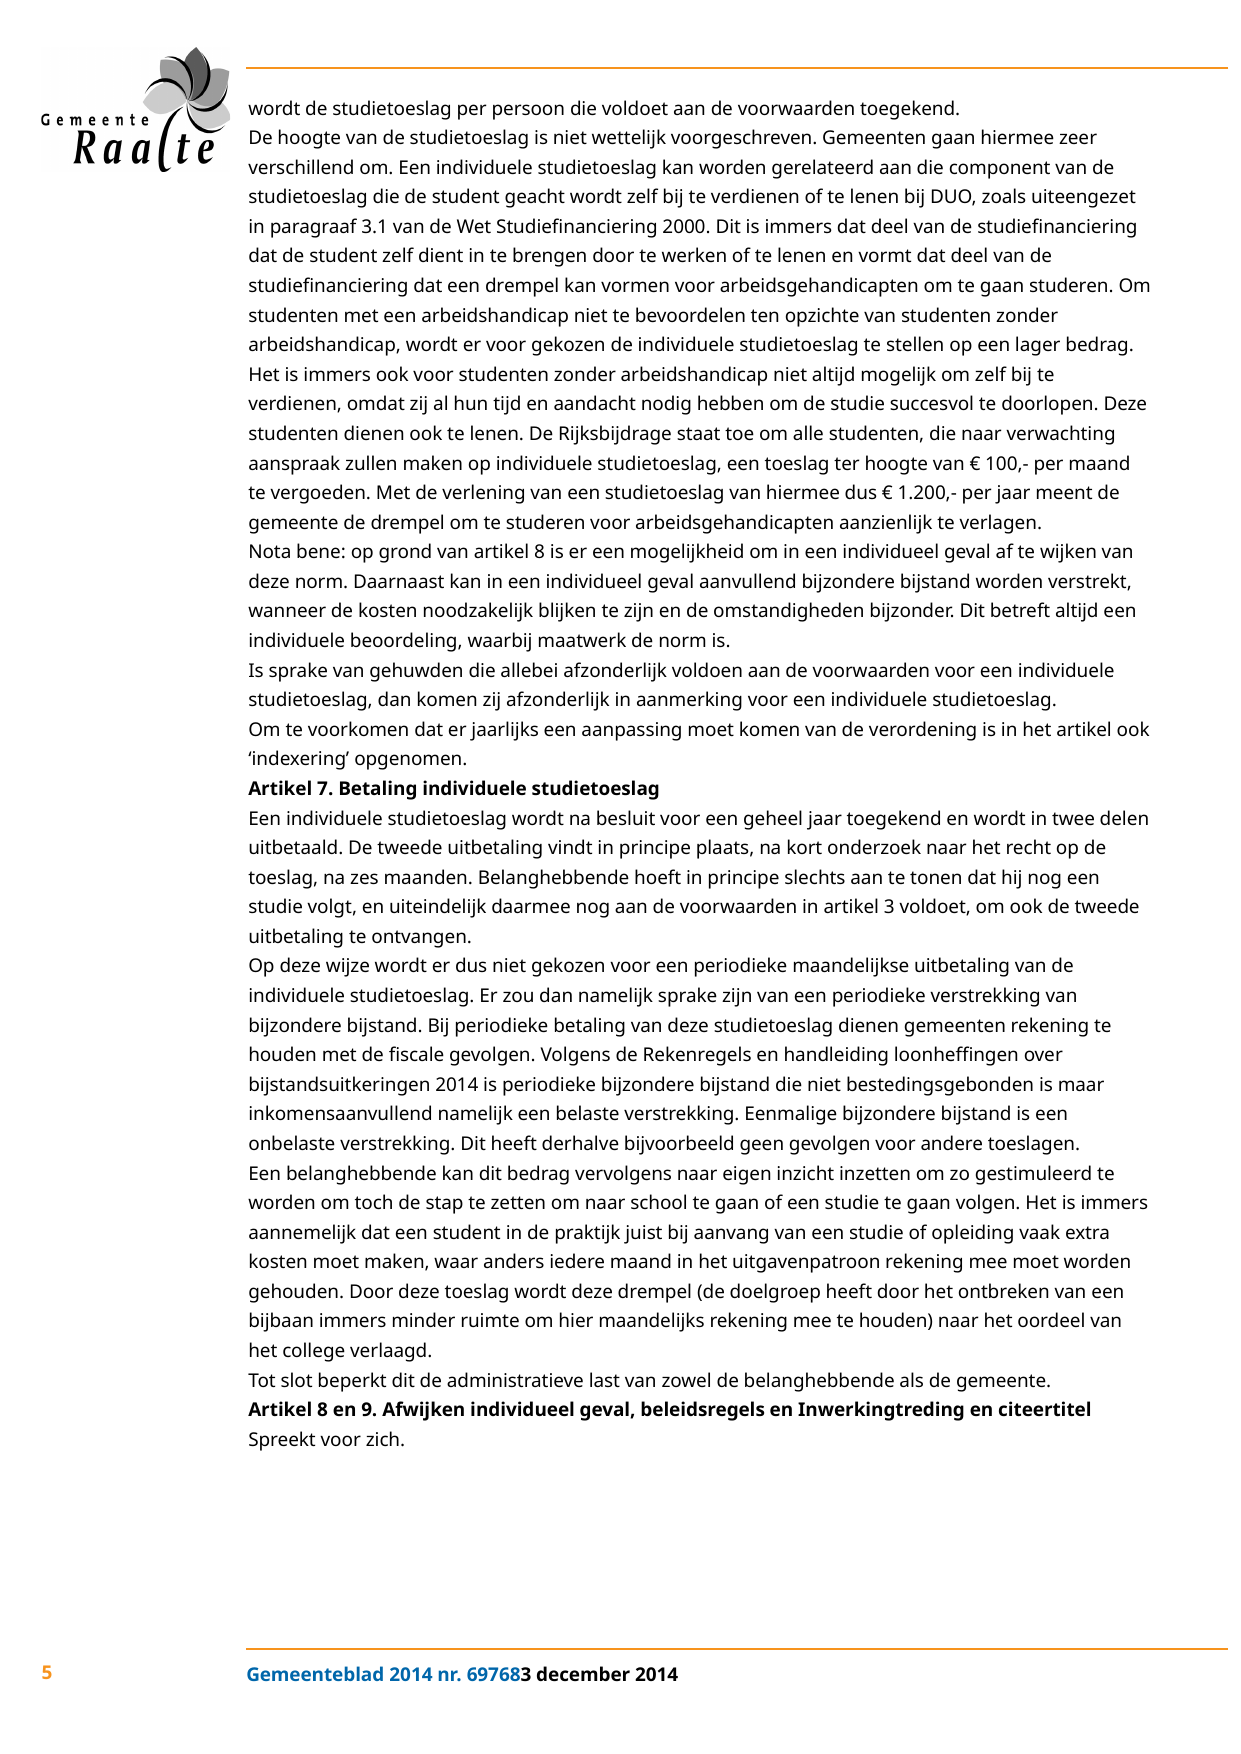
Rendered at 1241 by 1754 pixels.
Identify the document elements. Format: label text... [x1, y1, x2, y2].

text Om te voorkomen dat er jaarlijks een aanpassing moet komen van de verordening is in het artikel ook ‘indexering’ opgenomen. [248, 716, 1152, 771]
text Is sprake van gehuwden die allebei afzonderlijk voldoen aan de voorwaarden voor een individuele studietoeslag, dan komen zij afzonderlijk in aanmerking voor een individuele studietoeslag. [248, 657, 1152, 712]
text Tot slot beperkt dit de administratieve last van zowel de belanghebbende als de gemeente. [248, 1367, 1152, 1393]
text Een belanghebbende kan dit bedrag vervolgens naar eigen inzicht inzetten om zo gestimuleerd te worden om toch de stap te zetten om naar school te gaan of een studie te gaan volgen. Het is immers aannemelijk dat een student in de praktijk juist bij aanvang van een studie of opleiding vaak extra kosten moet maken, waar anders iedere maand in het uitgavenpatroon rekening mee moet worden gehouden. Door deze toeslag wordt deze drempel (de doelgroep heeft door het ontbreken van een bijbaan immers minder ruimte om hier maandelijks rekening mee te houden) naar het oordeel van het college verlaagd. [248, 1160, 1152, 1363]
text Nota bene: op grond van artikel 8 is er een mogelijkheid om in een individueel geval af te wijken van deze norm. Daarnaast kan in een individueel geval aanvullend bijzondere bijstand worden verstrekt, wanneer de kosten noodzakelijk blijken te zijn en de omstandigheden bijzonder. Dit betreft altijd een individuele beoordeling, waarbij maatwerk de norm is. [248, 538, 1152, 653]
text Op deze wijze wordt er dus niet gekozen voor een periodieke maandelijkse uitbetaling van de individuele studietoeslag. Er zou dan namelijk sprake zijn van een periodieke verstrekking van bijzondere bijstand. Bij periodieke betaling van deze studietoeslag dienen gemeenten rekening te houden met de fiscale gevolgen. Volgens de Rekenregels en handleiding loonheffingen over bijstandsuitkeringen 2014 is periodieke bijzondere bijstand die niet bestedingsgebonden is maar inkomensaanvullend namelijk een belaste verstrekking. Eenmalige bijzondere bijstand is een onbelaste verstrekking. Dit heeft derhalve bijvoorbeeld geen gevolgen voor andere toeslagen. [248, 953, 1152, 1156]
text Artikel 8 en 9. Afwijken individueel geval, beleidsregels en Inwerkingtreding en citeertitel [248, 1396, 1152, 1422]
text Spreekt voor zich. [248, 1426, 1152, 1452]
text wordt de studietoeslag per persoon die voldoet aan de voorwaarden toegekend. [248, 95, 1152, 121]
picture [41, 47, 231, 172]
text Artikel 7. Betaling individuele studietoeslag [248, 775, 1152, 801]
text Een individuele studietoeslag wordt na besluit voor een geheel jaar toegekend en wordt in twee delen uitbetaald. De tweede uitbetaling vindt in principe plaats, na kort onderzoek naar het recht op de toeslag, na zes maanden. Belanghebbende hoeft in principe slechts aan te tonen dat hij nog een studie volgt, en uiteindelijk daarmee nog aan de voorwaarden in artikel 3 voldoet, om ook de tweede uitbetaling te ontvangen. [248, 805, 1152, 949]
text De hoogte van de studietoeslag is niet wettelijk voorgeschreven. Gemeenten gaan hiermee zeer verschillend om. Een individuele studietoeslag kan worden gerelateerd aan die component van de studietoeslag die de student geacht wordt zelf bij te verdienen of te lenen bij DUO, zoals uiteengezet in paragraaf 3.1 van de Wet Studiefinanciering 2000. Dit is immers dat deel van de studiefinanciering dat de student zelf dient in te brengen door te werken of te lenen en vormt dat deel van de studiefinanciering dat een drempel kan vormen voor arbeidsgehandicapten om te gaan studeren. Om studenten met een arbeidshandicap niet te bevoordelen ten opzichte van studenten zonder arbeidshandicap, wordt er voor gekozen de individuele studietoeslag te stellen op een lager bedrag. Het is immers ook voor studenten zonder arbeidshandicap niet altijd mogelijk om zelf bij te verdienen, omdat zij al hun tijd en aandacht nodig hebben om de studie succesvol te doorlopen. Deze studenten dienen ook te lenen. De Rijksbijdrage staat toe om alle studenten, die naar verwachting aanspraak zullen maken op individuele studietoeslag, een toeslag ter hoogte van € 100,- per maand te vergoeden. Met de verlening van een studietoeslag van hiermee dus € 1.200,- per jaar meent de gemeente de drempel om te studeren voor arbeidsgehandicapten aanzienlijk te verlagen. [248, 124, 1152, 535]
